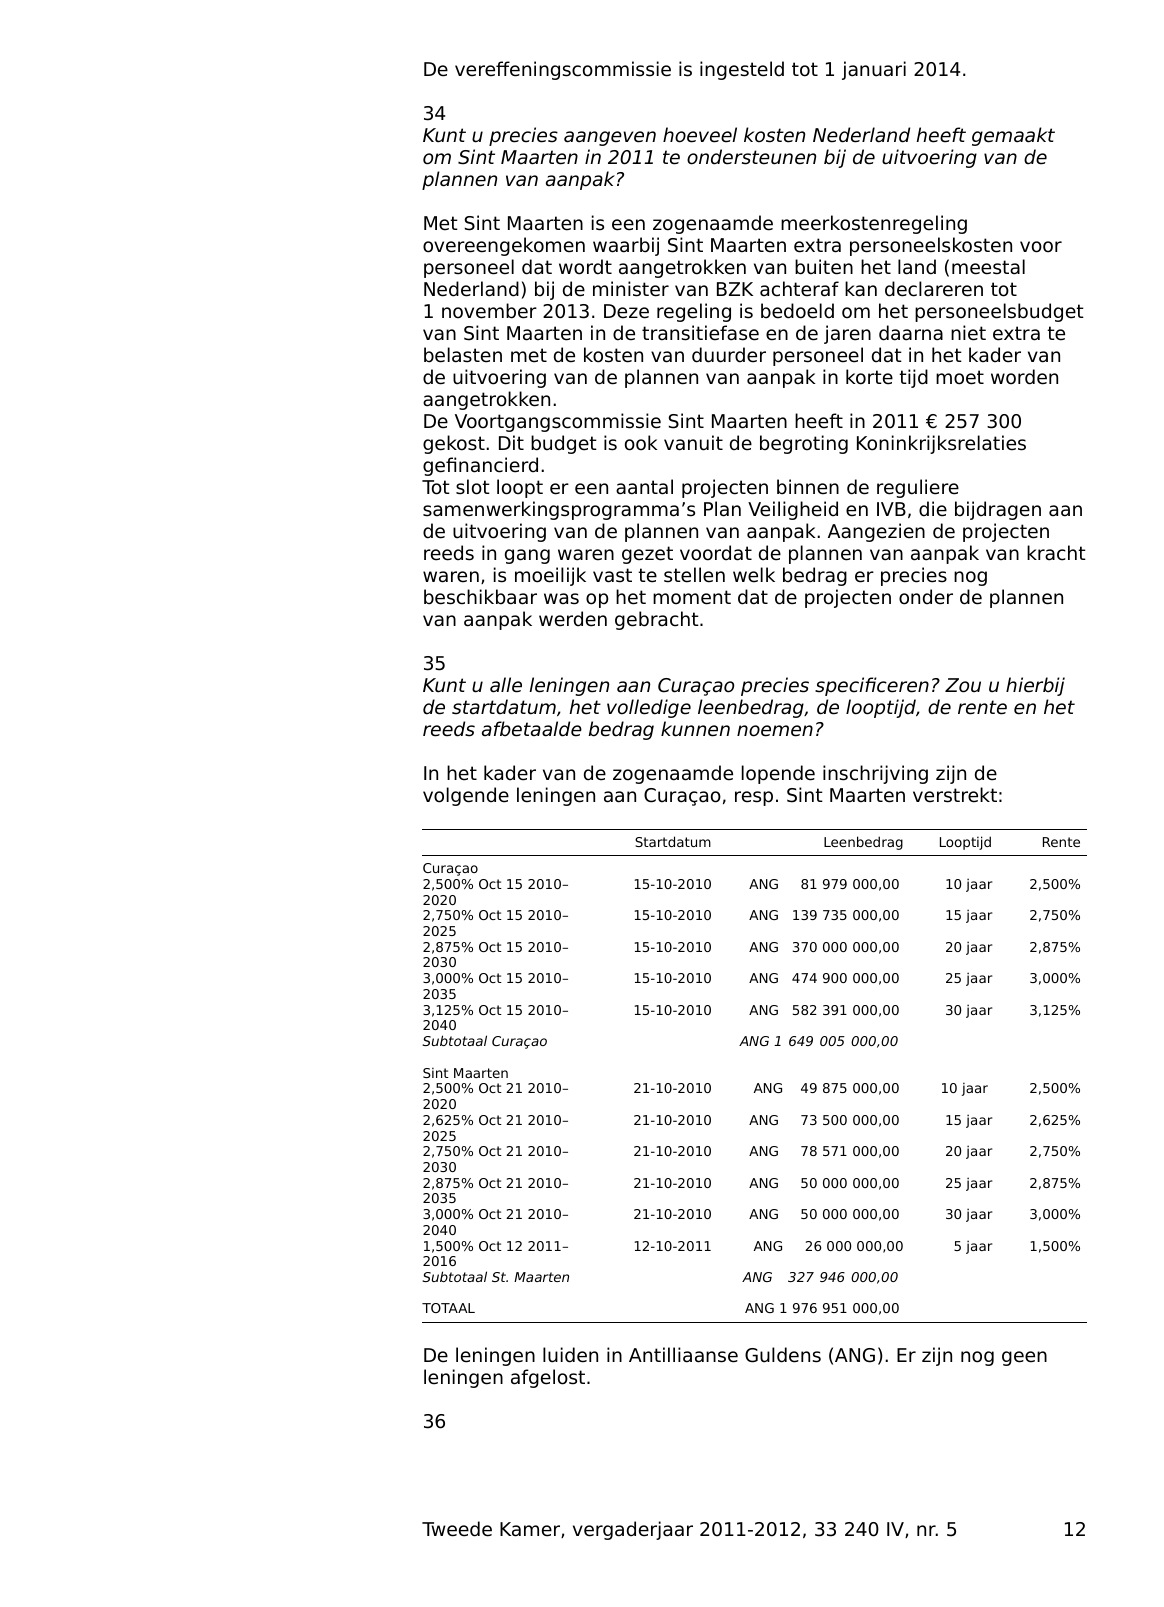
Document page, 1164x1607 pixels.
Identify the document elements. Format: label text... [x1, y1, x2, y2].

text 36 [422, 1411, 1087, 1433]
table_cell [599, 1050, 717, 1065]
table_cell 3,125% Oct 15 2010–2040 [422, 1003, 599, 1034]
text Kunt u precies aangeven hoeveel kosten Nederland heeft gemaakt om Sint Maarten in 2011 te ondersteunen bij de uitvoering van de plannen van aanpak? [422, 125, 1087, 191]
table_cell 25 jaar [910, 971, 998, 1002]
table_cell 1,500% Oct 12 2011–2016 [422, 1239, 599, 1270]
table_cell 25 jaar [910, 1176, 998, 1207]
table_header [422, 830, 599, 855]
table_cell [910, 1286, 998, 1301]
table_cell ANG 78 571 000,00 [718, 1144, 909, 1176]
table_cell Curaçao [422, 856, 599, 877]
table_cell ANG 49 875 000,00 [718, 1081, 909, 1113]
table_cell Subtotaal Curaçao [422, 1034, 599, 1050]
table_cell 10 jaar [910, 877, 998, 908]
table_cell [998, 1065, 1087, 1081]
table_header Rente [998, 830, 1087, 855]
table_cell 21-10-2010 [599, 1207, 717, 1238]
table_cell 20 jaar [910, 940, 998, 971]
table_cell [599, 856, 717, 877]
table_cell Subtotaal St. Maarten [422, 1270, 599, 1286]
table_cell [599, 1301, 717, 1322]
text Met Sint Maarten is een zogenaamde meerkostenregeling overeengekomen waarbij Sint Maarten extra personeelskosten voor personeel dat wordt aangetrokken van buiten het land (meestal Nederland) bij de minister van BZK achteraf kan declareren tot 1 november 2013. Deze regeling is bedoeld om het personeelsbudget van Sint Maarten in de transitiefase en de jaren daarna niet extra te belasten met de kosten van duurder personeel dat in het kader van de uitvoering van de plannen van aanpak in korte tijd moet worden aangetrokken. [422, 213, 1087, 411]
table_cell 2,500% Oct 21 2010–2020 [422, 1081, 599, 1113]
table_cell [998, 1286, 1087, 1301]
text In het kader van de zogenaamde lopende inschrijving zijn de volgende leningen aan Curaçao, resp. Sint Maarten verstrekt: [422, 763, 1087, 807]
table_cell ANG 50 000 000,00 [718, 1176, 909, 1207]
table_cell ANG 327 946 000,00 [718, 1270, 909, 1286]
table_cell 20 jaar [910, 1144, 998, 1176]
table_cell 15 jaar [910, 1113, 998, 1144]
table_cell [718, 1065, 909, 1081]
table_cell ANG 73 500 000,00 [718, 1113, 909, 1144]
table_cell 2,875% Oct 15 2010–2030 [422, 940, 599, 971]
table_cell 2,500% [998, 877, 1087, 908]
table_cell [910, 1050, 998, 1065]
table_cell 3,000% Oct 15 2010–2035 [422, 971, 599, 1002]
table_cell 2,750% [998, 1144, 1087, 1176]
table_cell 2,750% Oct 21 2010–2030 [422, 1144, 599, 1176]
table_cell 15-10-2010 [599, 908, 717, 939]
table_cell 3,000% [998, 971, 1087, 1002]
text De Voortgangscommissie Sint Maarten heeft in 2011 € 257 300 gekost. Dit budget is ook vanuit de begroting Koninkrijksrelaties gefinancierd. [422, 411, 1087, 477]
table_cell 21-10-2010 [599, 1176, 717, 1207]
table_cell [422, 1050, 599, 1065]
text De vereffeningscommissie is ingesteld tot 1 januari 2014. [422, 59, 1087, 81]
table_cell [718, 1050, 909, 1065]
table_cell 2,750% [998, 908, 1087, 939]
table_cell [599, 1065, 717, 1081]
table_cell 2,500% [998, 1081, 1087, 1113]
table_cell ANG 50 000 000,00 [718, 1207, 909, 1238]
table_cell 15-10-2010 [599, 971, 717, 1002]
table_cell ANG 474 900 000,00 [718, 971, 909, 1002]
text De leningen luiden in Antilliaanse Guldens (ANG). Er zijn nog geen leningen afgelost. [422, 1345, 1087, 1389]
table_header Looptijd [910, 830, 998, 855]
table_cell 2,625% Oct 21 2010–2025 [422, 1113, 599, 1144]
table_cell [718, 856, 909, 877]
table_cell 15-10-2010 [599, 940, 717, 971]
table_cell 5 jaar [910, 1239, 998, 1270]
table_cell 2,750% Oct 15 2010–2025 [422, 908, 599, 939]
table_cell [422, 1286, 599, 1301]
table_cell [718, 1286, 909, 1301]
text Tot slot loopt er een aantal projecten binnen de reguliere samenwerkingsprogramma’s Plan Veiligheid en IVB, die bijdragen aan de uitvoering van de plannen van aanpak. Aangezien de projecten reeds in gang waren gezet voordat de plannen van aanpak van kracht waren, is moeilijk vast te stellen welk bedrag er precies nog beschikbaar was op het moment dat de projecten onder de plannen van aanpak werden gebracht. [422, 477, 1087, 631]
table_header Leenbedrag [718, 830, 909, 855]
table_cell 2,875% [998, 940, 1087, 971]
table_cell [910, 856, 998, 877]
table_cell [910, 1270, 998, 1286]
table_cell [998, 1034, 1087, 1050]
table_cell 2,875% Oct 21 2010–2035 [422, 1176, 599, 1207]
table_cell ANG 1 976 951 000,00 [718, 1301, 909, 1322]
table_cell 21-10-2010 [599, 1081, 717, 1113]
table_cell ANG 139 735 000,00 [718, 908, 909, 939]
table_cell [910, 1065, 998, 1081]
text Kunt u alle leningen aan Curaçao precies specificeren? Zou u hierbij de startdatum, het volledige leenbedrag, de looptijd, de rente en het reeds afbetaalde bedrag kunnen noemen? [422, 675, 1087, 741]
table_cell [599, 1286, 717, 1301]
table_cell ANG 26 000 000,00 [718, 1239, 909, 1270]
table_cell 3,000% Oct 21 2010–2040 [422, 1207, 599, 1238]
table_cell 21-10-2010 [599, 1144, 717, 1176]
table_cell 15-10-2010 [599, 1003, 717, 1034]
table_cell [998, 856, 1087, 877]
table_cell ANG 81 979 000,00 [718, 877, 909, 908]
table_cell ANG 582 391 000,00 [718, 1003, 909, 1034]
table_cell [998, 1270, 1087, 1286]
table_cell 15 jaar [910, 908, 998, 939]
table_cell 2,875% [998, 1176, 1087, 1207]
table_cell 30 jaar [910, 1207, 998, 1238]
table_cell 2,625% [998, 1113, 1087, 1144]
table_cell [599, 1034, 717, 1050]
table_cell [998, 1301, 1087, 1322]
table_cell [910, 1301, 998, 1322]
text 35 [422, 653, 1087, 675]
table_cell Sint Maarten [422, 1065, 599, 1081]
table_cell 3,000% [998, 1207, 1087, 1238]
table_cell 30 jaar [910, 1003, 998, 1034]
table_cell [599, 1270, 717, 1286]
table_cell [910, 1034, 998, 1050]
table_cell 15-10-2010 [599, 877, 717, 908]
table_cell 1,500% [998, 1239, 1087, 1270]
table_cell 21-10-2010 [599, 1113, 717, 1144]
table_cell 10 jaar [910, 1081, 998, 1113]
table_cell [998, 1050, 1087, 1065]
table_header Startdatum [599, 830, 717, 855]
table_cell 3,125% [998, 1003, 1087, 1034]
table_cell TOTAAL [422, 1301, 599, 1322]
table_cell ANG 370 000 000,00 [718, 940, 909, 971]
text 34 [422, 103, 1087, 125]
table_cell ANG 1 649 005 000,00 [718, 1034, 909, 1050]
table_cell 2,500% Oct 15 2010–2020 [422, 877, 599, 908]
table_cell 12-10-2011 [599, 1239, 717, 1270]
